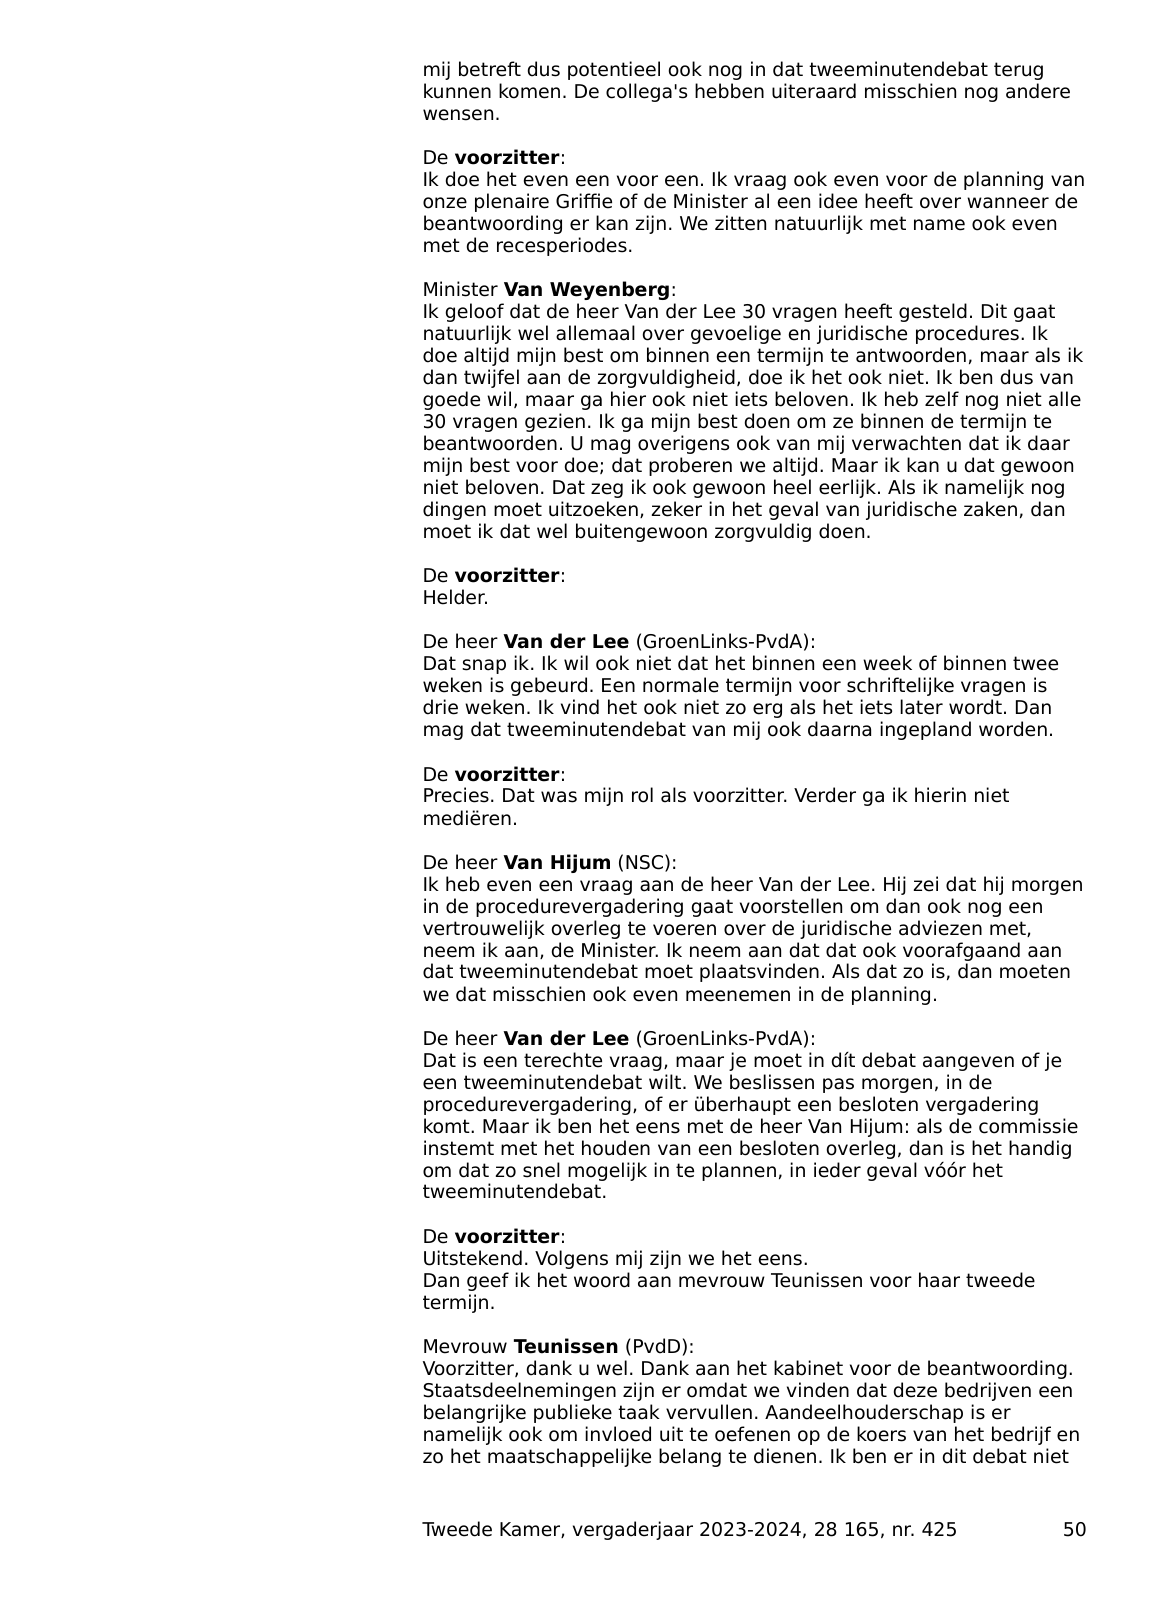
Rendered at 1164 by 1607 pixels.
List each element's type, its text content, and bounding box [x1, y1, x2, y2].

text Dat is een terechte vraag, maar je moet in dít debat aangeven of je een tweeminutendebat wilt. We beslissen pas morgen, in de procedurevergadering, of er überhaupt een besloten vergadering komt. Maar ik ben het eens met de heer Van Hijum: als de commissie instemt met het houden van een besloten overleg, dan is het handig om dat zo snel mogelijk in te plannen, in ieder geval vóór het tweeminutendebat. [422, 1049, 1087, 1203]
text Dan geef ik het woord aan mevrouw Teunissen voor haar tweede termijn. [422, 1269, 1087, 1313]
text De voorzitter: [422, 565, 1087, 587]
text De heer Van Hijum (NSC): [422, 852, 1087, 873]
text Voorzitter, dank u wel. Dank aan het kabinet voor de beantwoording. Staatsdeelnemingen zijn er omdat we vinden dat deze bedrijven een belangrijke publieke taak vervullen. Aandeelhouderschap is er namelijk ook om invloed uit te oefenen op de koers van het bedrijf en zo het maatschappelijke belang te dienen. Ik ben er in dit debat niet [422, 1358, 1087, 1468]
text De heer Van der Lee (GroenLinks-PvdA): [422, 631, 1087, 653]
text De voorzitter: [422, 1226, 1087, 1248]
text Ik geloof dat de heer Van der Lee 30 vragen heeft gesteld. Dit gaat natuurlijk wel allemaal over gevoelige en juridische procedures. Ik doe altijd mijn best om binnen een termijn te antwoorden, maar als ik dan twijfel aan de zorgvuldigheid, doe ik het ook niet. Ik ben dus van goede wil, maar ga hier ook niet iets beloven. Ik heb zelf nog niet alle 30 vragen gezien. Ik ga mijn best doen om ze binnen de termijn te beantwoorden. U mag overigens ook van mij verwachten dat ik daar mijn best voor doe; dat proberen we altijd. Maar ik kan u dat gewoon niet beloven. Dat zeg ik ook gewoon heel eerlijk. Als ik namelijk nog dingen moet uitzoeken, zeker in het geval van juridische zaken, dan moet ik dat wel buitengewoon zorgvuldig doen. [422, 301, 1087, 543]
text mij betreft dus potentieel ook nog in dat tweeminutendebat terug kunnen komen. De collega's hebben uiteraard misschien nog andere wensen. [422, 59, 1087, 125]
text De voorzitter: [422, 763, 1087, 785]
text Ik doe het even een voor een. Ik vraag ook even voor de planning van onze plenaire Griffie of de Minister al een idee heeft over wanneer de beantwoording er kan zijn. We zitten natuurlijk met name ook even met de recesperiodes. [422, 169, 1087, 257]
text Uitstekend. Volgens mij zijn we het eens. [422, 1248, 1087, 1269]
text De voorzitter: [422, 147, 1087, 169]
text Mevrouw Teunissen (PvdD): [422, 1336, 1087, 1358]
text De heer Van der Lee (GroenLinks-PvdA): [422, 1028, 1087, 1049]
text Precies. Dat was mijn rol als voorzitter. Verder ga ik hierin niet mediëren. [422, 785, 1087, 829]
text Helder. [422, 587, 1087, 609]
text Dat snap ik. Ik wil ook niet dat het binnen een week of binnen twee weken is gebeurd. Een normale termijn voor schriftelijke vragen is drie weken. Ik vind het ook niet zo erg als het iets later wordt. Dan mag dat tweeminutendebat van mij ook daarna ingepland worden. [422, 653, 1087, 741]
text Ik heb even een vraag aan de heer Van der Lee. Hij zei dat hij morgen in de procedurevergadering gaat voorstellen om dan ook nog een vertrouwelijk overleg te voeren over de juridische adviezen met, neem ik aan, de Minister. Ik neem aan dat dat ook voorafgaand aan dat tweeminutendebat moet plaatsvinden. Als dat zo is, dan moeten we dat misschien ook even meenemen in de planning. [422, 873, 1087, 1005]
text Minister Van Weyenberg: [422, 279, 1087, 301]
